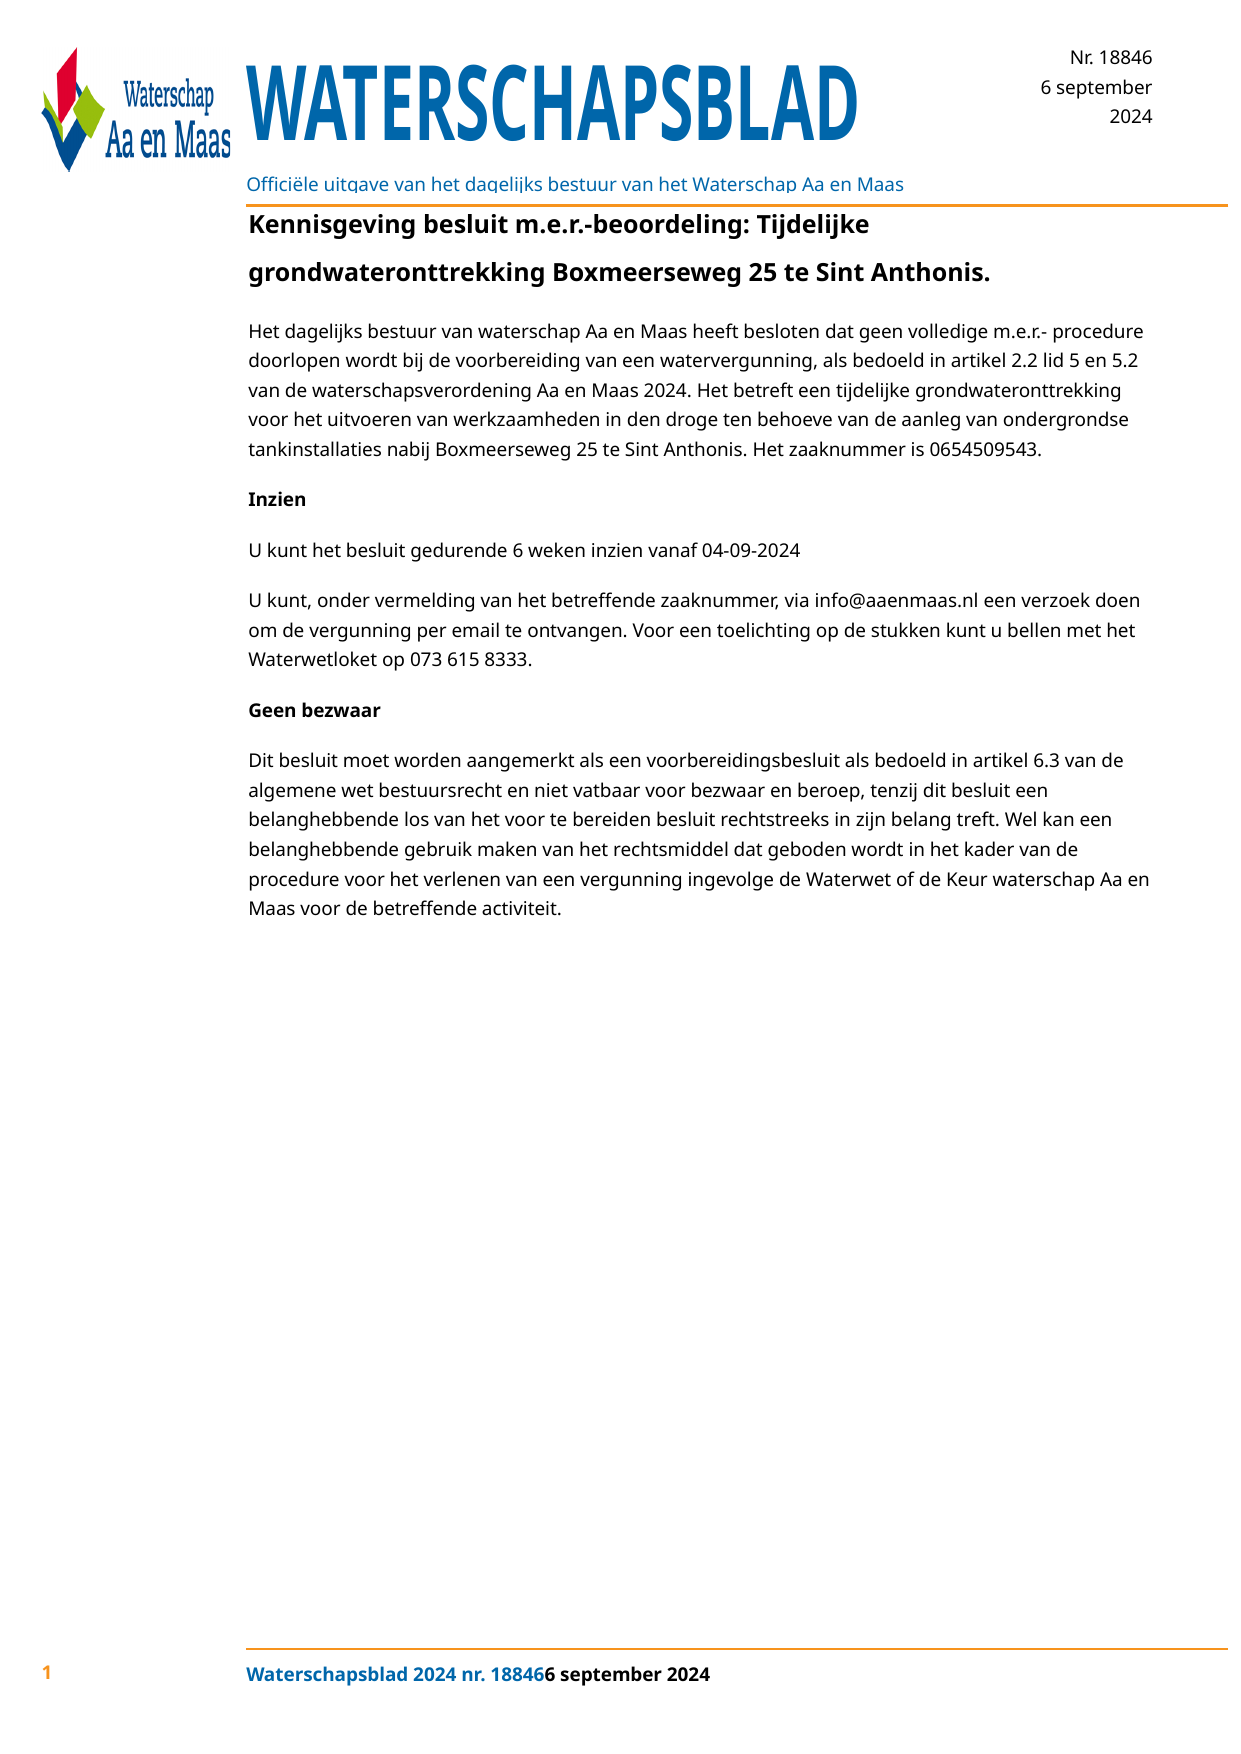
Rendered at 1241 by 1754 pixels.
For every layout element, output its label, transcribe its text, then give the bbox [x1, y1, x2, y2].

text Kennisgeving besluit m.e.r.-beoordeling: Tijdelijke grondwateronttrekking Boxmeerseweg 25 te Sint Anthonis. [248, 207, 1152, 288]
text U kunt het besluit gedurende 6 weken inzien vanaf 04-09-2024 [248, 537, 1152, 563]
text Dit besluit moet worden aangemerkt als een voorbereidingsbesluit als bedoeld in artikel 6.3 van de algemene wet bestuursrecht en niet vatbaar voor bezwaar en beroep, tenzij dit besluit een belanghebbende los van het voor te bereiden besluit rechtstreeks in zijn belang treft. Wel kan een belanghebbende gebruik maken van het rechtsmiddel dat geboden wordt in het kader van de procedure voor het verlenen van een vergunning ingevolge de Waterwet of de Keur waterschap Aa en Maas voor de betreffende activiteit. [248, 747, 1152, 921]
picture [41, 47, 231, 172]
text Geen bezwaar [248, 697, 1152, 723]
text Het dagelijks bestuur van waterschap Aa en Maas heeft besloten dat geen volledige m.e.r.- procedure doorlopen wordt bij de voorbereiding van een watervergunning, als bedoeld in artikel 2.2 lid 5 en 5.2 van de waterschapsverordening Aa en Maas 2024. Het betreft een tijdelijke grondwateronttrekking voor het uitvoeren van werkzaamheden in den droge ten behoeve van de aanleg van ondergrondse tankinstallaties nabij Boxmeerseweg 25 te Sint Anthonis. Het zaaknummer is 0654509543. [248, 318, 1152, 462]
text Inzien [248, 487, 1152, 512]
text U kunt, onder vermelding van het betreffende zaaknummer, via info@aaenmaas.nl een verzoek doen om de vergunning per email te ontvangen. Voor een toelichting op de stukken kunt u bellen met het Waterwetloket op 073 615 8333. [248, 587, 1152, 672]
